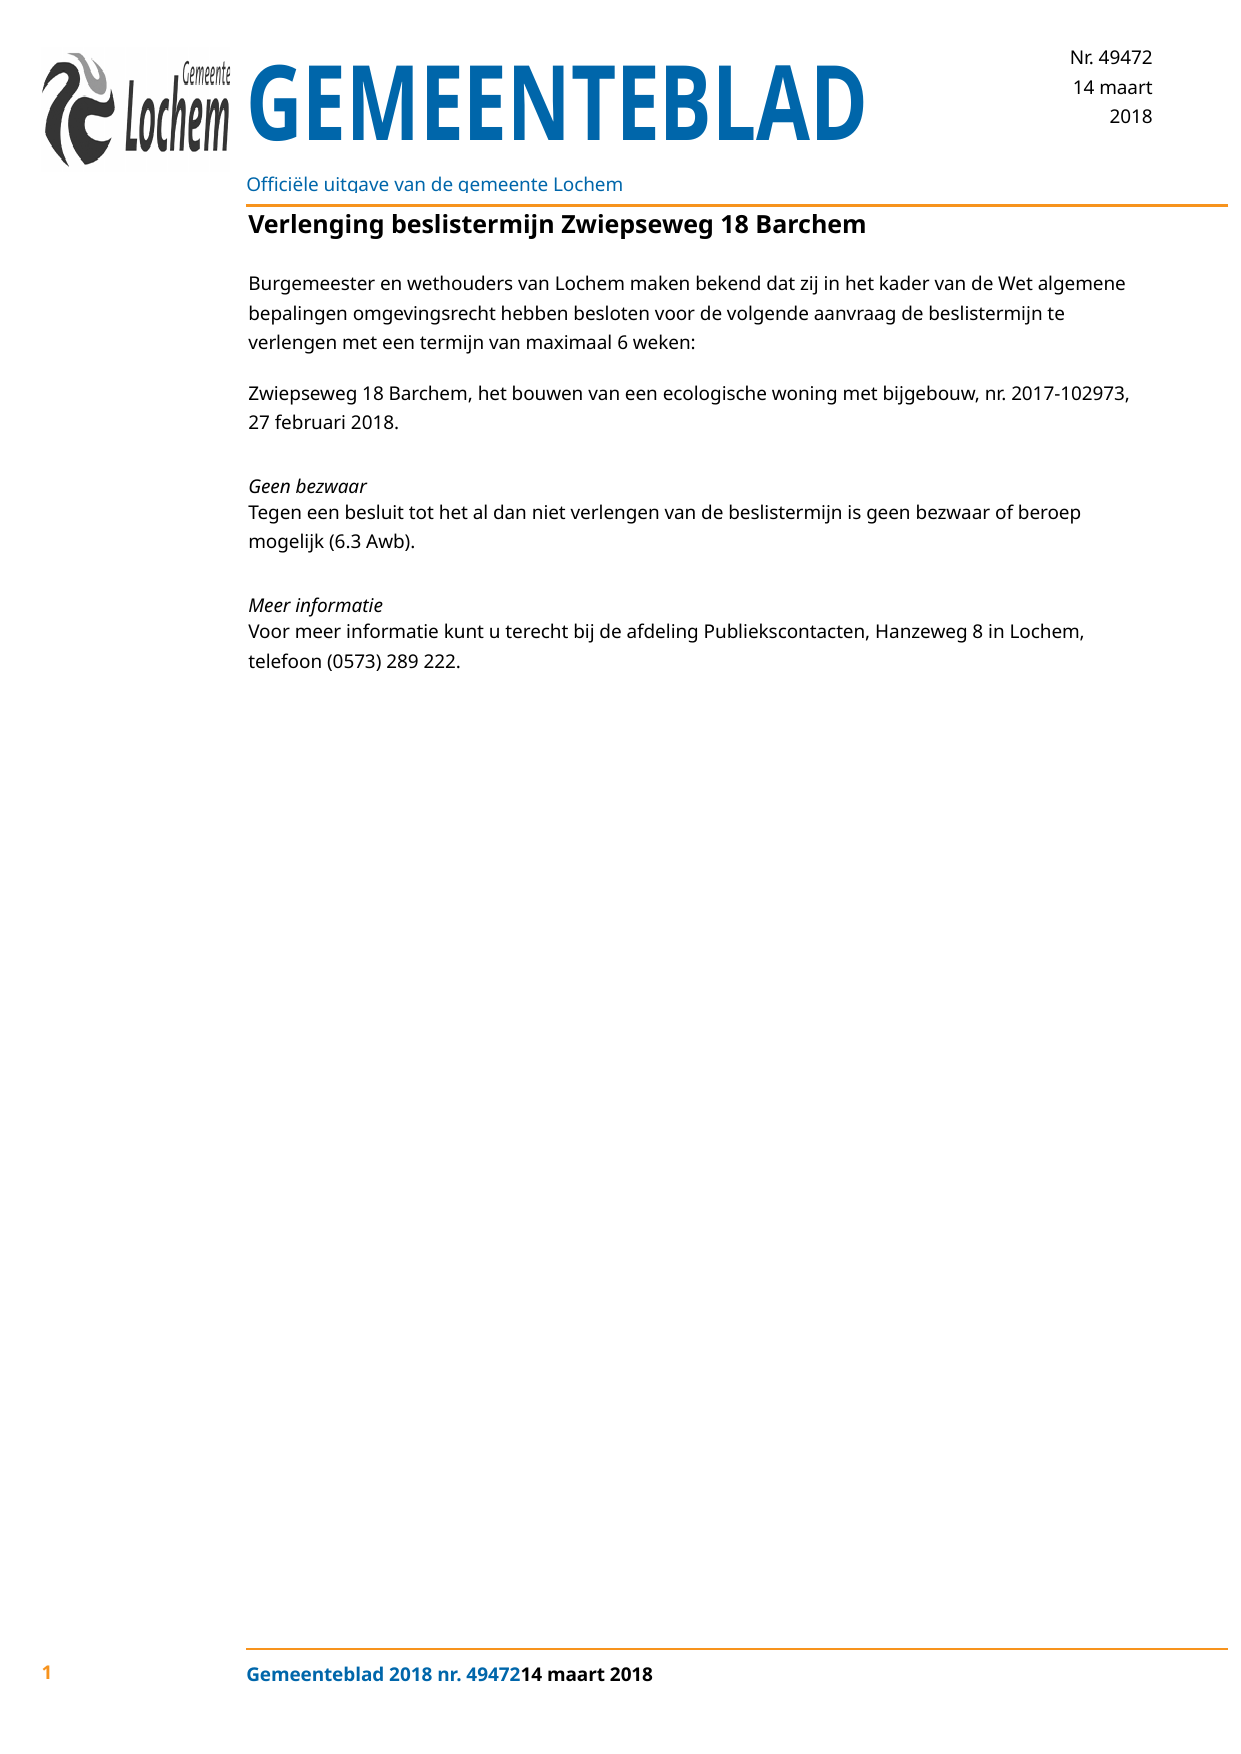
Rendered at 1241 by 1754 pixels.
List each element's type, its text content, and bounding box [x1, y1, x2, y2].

text Burgemeester en wethouders van Lochem maken bekend dat zij in het kader van de Wet algemene bepalingen omgevingsrecht hebben besloten voor de volgende aanvraag de beslistermijn te verlengen met een termijn van maximaal 6 weken: [248, 270, 1152, 355]
text Zwiepseweg 18 Barchem, het bouwen van een ecologische woning met bijgebouw, nr. 2017-102973, 27 februari 2018. [248, 380, 1152, 435]
text Verlenging beslistermijn Zwiepseweg 18 Barchem [248, 207, 1152, 241]
text Geen bezwaar [248, 473, 1152, 499]
text Meer informatie [248, 593, 1152, 618]
picture [41, 47, 231, 172]
text Voor meer informatie kunt u terecht bij de afdeling Publiekscontacten, Hanzeweg 8 in Lochem, telefoon (0573) 289 222. [248, 618, 1152, 674]
text Tegen een besluit tot het al dan niet verlengen van de beslistermijn is geen bezwaar of beroep mogelijk (6.3 Awb). [248, 499, 1152, 554]
